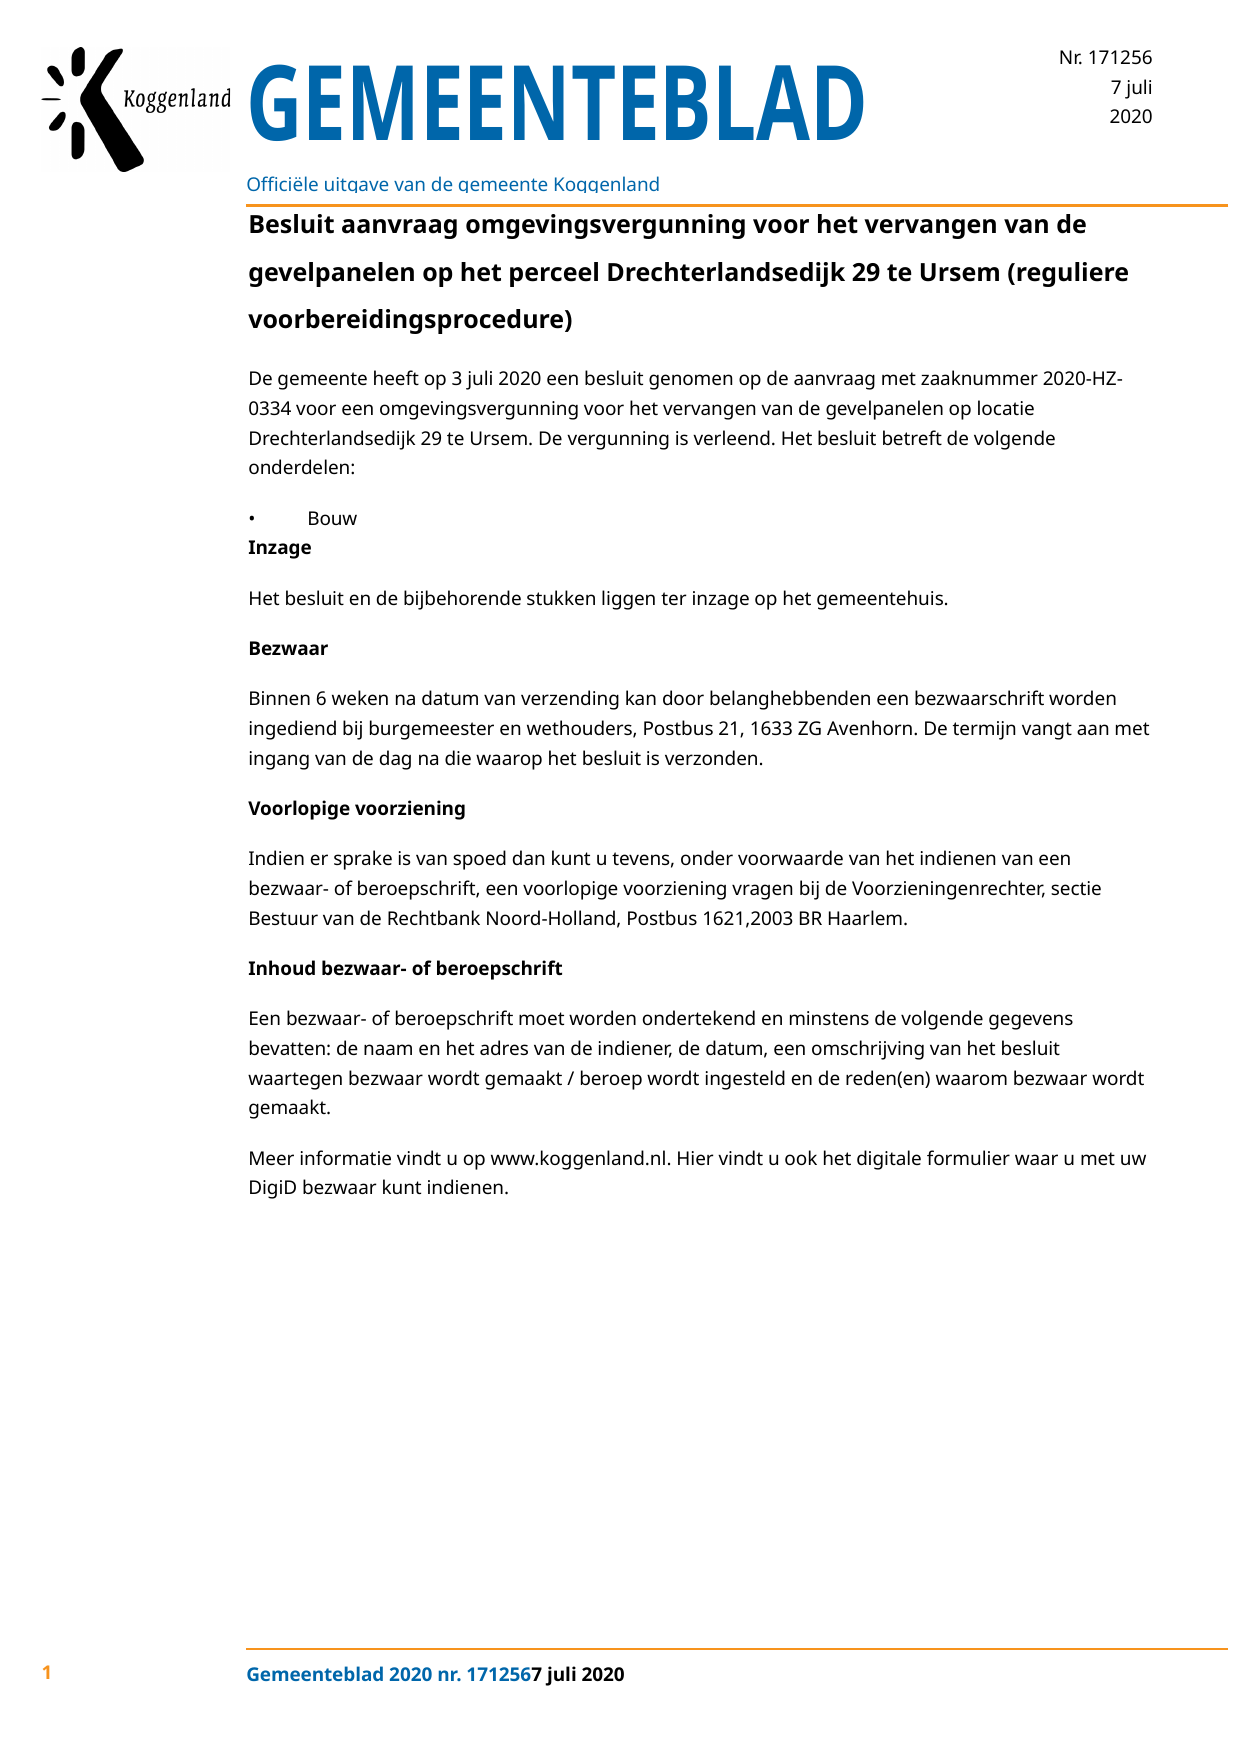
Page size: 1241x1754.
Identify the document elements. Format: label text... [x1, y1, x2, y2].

text Een bezwaar- of beroepschrift moet worden ondertekend en minstens de volgende gegevens bevatten: de naam en het adres van de indiener, de datum, een omschrijving van het besluit waartegen bezwaar wordt gemaakt / beroep wordt ingesteld en de reden(en) waarom bezwaar wordt gemaakt. [248, 1006, 1152, 1120]
text Binnen 6 weken na datum van verzending kan door belanghebbenden een bezwaarschrift worden ingediend bij burgemeester en wethouders, Postbus 21, 1633 ZG Avenhorn. De termijn vangt aan met ingang van de dag na die waarop het besluit is verzonden. [248, 686, 1152, 770]
text Voorlopige voorziening [248, 795, 1152, 821]
text Meer informatie vindt u op www.koggenland.nl. Hier vindt u ook het digitale formulier waar u met uw DigiD bezwaar kunt indienen. [248, 1145, 1152, 1200]
text Het besluit en de bijbehorende stukken liggen ter inzage op het gemeentehuis. [248, 585, 1152, 610]
text Bezwaar [248, 635, 1152, 661]
list Bouw [248, 505, 1152, 530]
text De gemeente heeft op 3 juli 2020 een besluit genomen op de aanvraag met zaaknummer 2020-HZ-0334 voor een omgevingsvergunning voor het vervangen van de gevelpanelen op locatie Drechterlandsedijk 29 te Ursem. De vergunning is verleend. Het besluit betreft de volgende onderdelen: [248, 366, 1152, 480]
text Indien er sprake is van spoed dan kunt u tevens, onder voorwaarde van het indienen van een bezwaar- of beroepschrift, een voorlopige voorziening vragen bij de Voorzieningenrechter, sectie Bestuur van de Rechtbank Noord-Holland, Postbus 1621,2003 BR Haarlem. [248, 846, 1152, 930]
picture [41, 47, 231, 172]
text Besluit aanvraag omgevingsvergunning voor het vervangen van de gevelpanelen op het perceel Drechterlandsedijk 29 te Ursem (reguliere voorbereidingsprocedure) [248, 207, 1152, 336]
text Inhoud bezwaar- of beroepschrift [248, 955, 1152, 981]
text Inzage [248, 534, 1152, 560]
